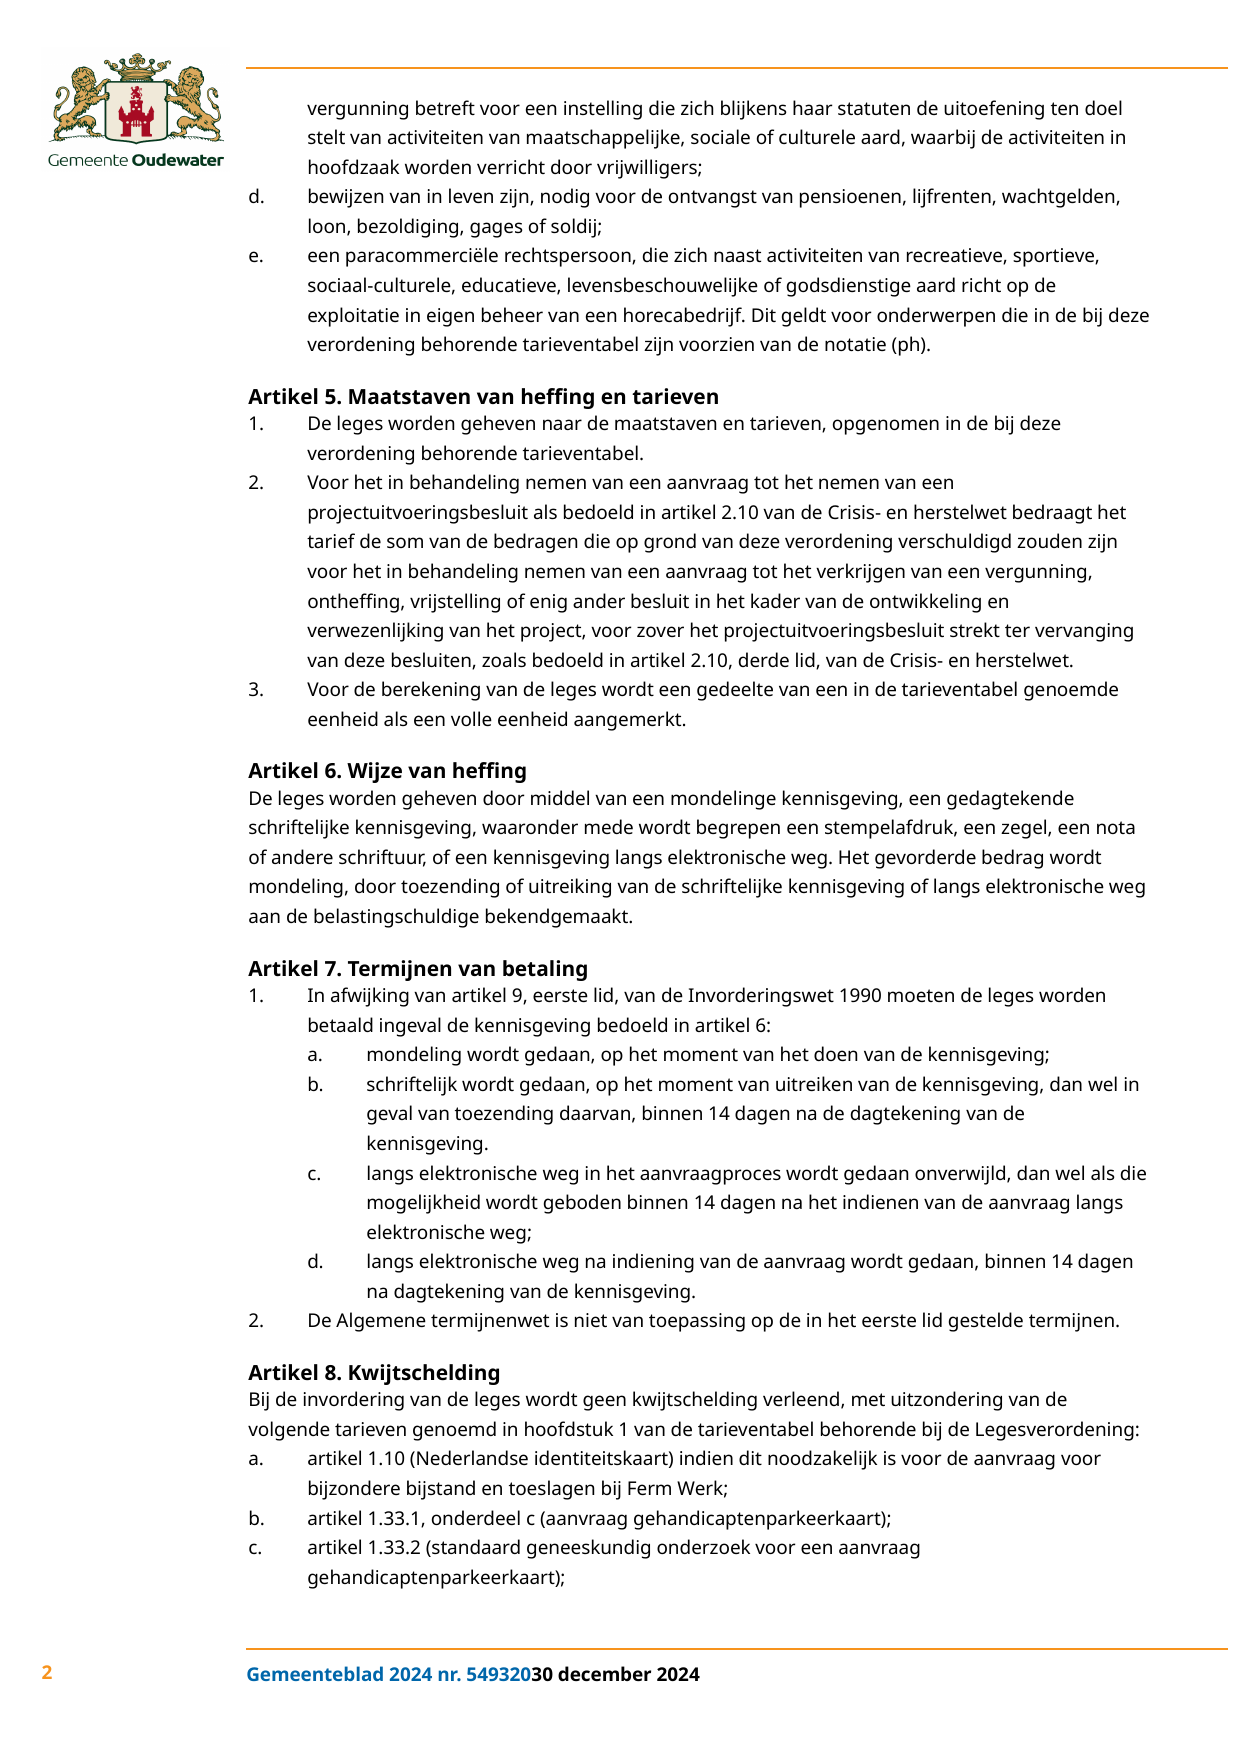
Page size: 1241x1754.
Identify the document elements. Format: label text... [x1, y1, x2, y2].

list Voor de berekening van de leges wordt een gedeelte van een in de tarieventabel genoemde eenheid als een volle eenheid aangemerkt. [248, 677, 1152, 732]
list bewijzen van in leven zijn, nodig voor de ontvangst van pensioenen, lijfrenten, wachtgelden, loon, bezoldiging, gages of soldij; [248, 183, 1152, 239]
list een paracommerciële rechtspersoon, die zich naast activiteiten van recreatieve, sportieve, sociaal-culturele, educatieve, levensbeschouwelijke of godsdienstige aard richt op de exploitatie in eigen beheer van een horecabedrijf. Dit geldt voor onderwerpen die in de bij deze verordening behorende tarieventabel zijn voorzien van de notatie (ph). [248, 243, 1152, 357]
list De Algemene termijnenwet is niet van toepassing op de in het eerste lid gestelde termijnen. [248, 1308, 1152, 1333]
list In afwijking van artikel 9, eerste lid, van de Invorderingswet 1990 moeten de leges worden betaald ingeval de kennisgeving bedoeld in artikel 6: [248, 982, 1152, 1037]
text Artikel 8. Kwijtschelding [248, 1358, 1152, 1386]
list De leges worden geheven naar de maatstaven en tarieven, opgenomen in de bij deze verordening behorende tarieventabel. [248, 410, 1152, 466]
text Bij de invordering van de leges wordt geen kwijtschelding verleend, met uitzondering van de volgende tarieven genoemd in hoofdstuk 1 van de tarieventabel behorende bij de Legesverordening: [248, 1386, 1152, 1442]
list schriftelijk wordt gedaan, op het moment van uitreiken van de kennisgeving, dan wel in geval van toezending daarvan, binnen 14 dagen na de dagtekening van de kennisgeving. [307, 1071, 1152, 1156]
list artikel 1.33.1, onderdeel c (aanvraag gehandicaptenparkeerkaart); [248, 1505, 1152, 1531]
text Artikel 7. Termijnen van betaling [248, 954, 1152, 982]
text Artikel 6. Wijze van heffing [248, 757, 1152, 785]
text Artikel 5. Maatstaven van heffing en tarieven [248, 382, 1152, 410]
list artikel 1.10 (Nederlandse identiteitskaart) indien dit noodzakelijk is voor de aanvraag voor bijzondere bijstand en toeslagen bij Ferm Werk; [248, 1446, 1152, 1501]
text De leges worden geheven door middel van een mondelinge kennisgeving, een gedagtekende schriftelijke kennisgeving, waaronder mede wordt begrepen een stempelafdruk, een zegel, een nota of andere schriftuur, of een kennisgeving langs elektronische weg. Het gevorderde bedrag wordt mondeling, door toezending of uitreiking van de schriftelijke kennisgeving of langs elektronische weg aan de belastingschuldige bekendgemaakt. [248, 785, 1152, 929]
list Voor het in behandeling nemen van een aanvraag tot het nemen van een projectuitvoeringsbesluit als bedoeld in artikel 2.10 van de Crisis- en herstelwet bedraagt het tarief de som van de bedragen die op grond van deze verordening verschuldigd zouden zijn voor het in behandeling nemen van een aanvraag tot het verkrijgen van een vergunning, ontheffing, vrijstelling of enig ander besluit in het kader van de ontwikkeling en verwezenlijking van het project, voor zover het projectuitvoeringsbesluit strekt ter vervanging van deze besluiten, zoals bedoeld in artikel 2.10, derde lid, van de Crisis- en herstelwet. [248, 469, 1152, 673]
list langs elektronische weg na indiening van de aanvraag wordt gedaan, binnen 14 dagen na dagtekening van de kennisgeving. [307, 1248, 1152, 1304]
list vergunning betreft voor een instelling die zich blijkens haar statuten de uitoefening ten doel stelt van activiteiten van maatschappelijke, sociale of culturele aard, waarbij de activiteiten in hoofdzaak worden verricht door vrijwilligers; [248, 95, 1152, 180]
list artikel 1.33.2 (standaard geneeskundig onderzoek voor een aanvraag gehandicaptenparkeerkaart); [248, 1534, 1152, 1590]
list langs elektronische weg in het aanvraagproces wordt gedaan onverwijld, dan wel als die mogelijkheid wordt geboden binnen 14 dagen na het indienen van de aanvraag langs elektronische weg; [307, 1160, 1152, 1244]
list mondeling wordt gedaan, op het moment van het doen van de kennisgeving; [307, 1041, 1152, 1067]
picture [41, 47, 231, 172]
